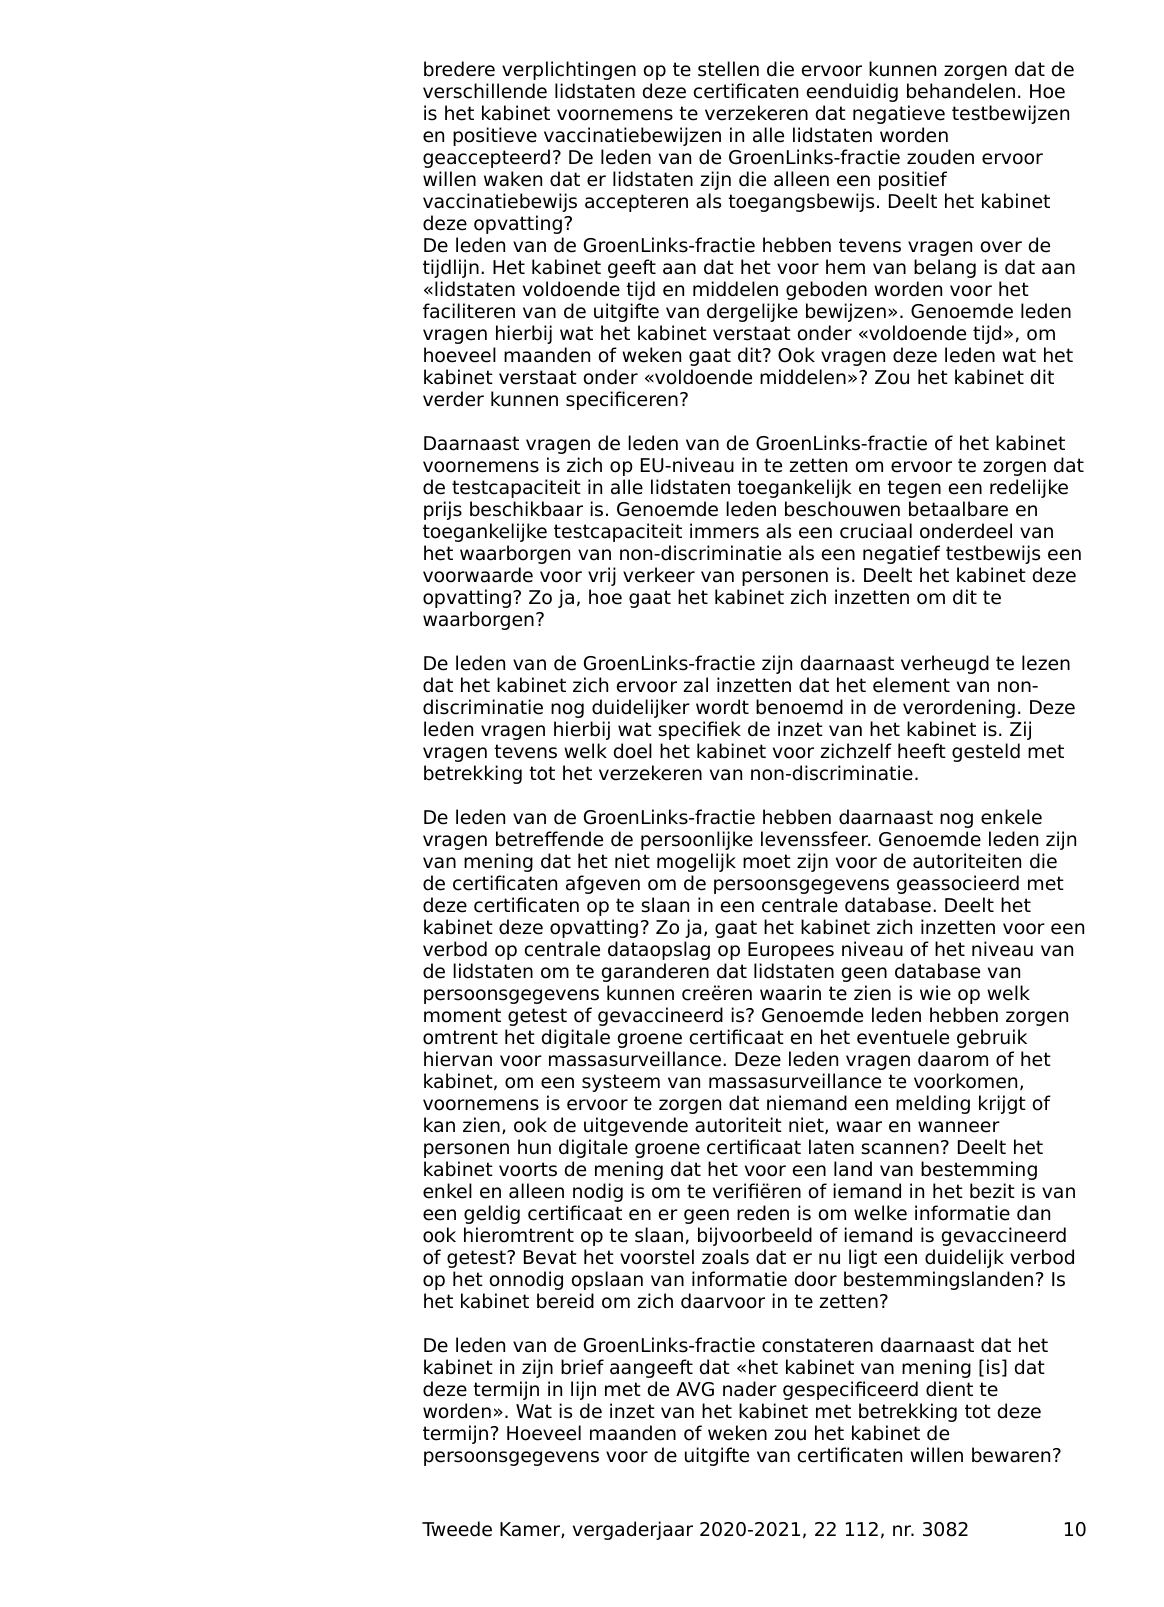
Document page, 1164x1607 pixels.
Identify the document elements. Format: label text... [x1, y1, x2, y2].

text Daarnaast vragen de leden van de GroenLinks-fractie of het kabinet voornemens is zich op EU-niveau in te zetten om ervoor te zorgen dat de testcapaciteit in alle lidstaten toegankelijk en tegen een redelijke prijs beschikbaar is. Genoemde leden beschouwen betaalbare en toegankelijke testcapaciteit immers als een cruciaal onderdeel van het waarborgen van non-discriminatie als een negatief testbewijs een voorwaarde voor vrij verkeer van personen is. Deelt het kabinet deze opvatting? Zo ja, hoe gaat het kabinet zich inzetten om dit te waarborgen? [422, 433, 1087, 631]
text De leden van de GroenLinks-fractie constateren daarnaast dat het kabinet in zijn brief aangeeft dat «het kabinet van mening [is] dat deze termijn in lijn met de AVG nader gespecificeerd dient te worden». Wat is de inzet van het kabinet met betrekking tot deze termijn? Hoeveel maanden of weken zou het kabinet de persoonsgegevens voor de uitgifte van certificaten willen bewaren? [422, 1335, 1087, 1467]
text bredere verplichtingen op te stellen die ervoor kunnen zorgen dat de verschillende lidstaten deze certificaten eenduidig behandelen. Hoe is het kabinet voornemens te verzekeren dat negatieve testbewijzen en positieve vaccinatiebewijzen in alle lidstaten worden geaccepteerd? De leden van de GroenLinks-fractie zouden ervoor willen waken dat er lidstaten zijn die alleen een positief vaccinatiebewijs accepteren als toegangsbewijs. Deelt het kabinet deze opvatting? [422, 59, 1087, 235]
text De leden van de GroenLinks-fractie hebben daarnaast nog enkele vragen betreffende de persoonlijke levenssfeer. Genoemde leden zijn van mening dat het niet mogelijk moet zijn voor de autoriteiten die de certificaten afgeven om de persoonsgegevens geassocieerd met deze certificaten op te slaan in een centrale database. Deelt het kabinet deze opvatting? Zo ja, gaat het kabinet zich inzetten voor een verbod op centrale dataopslag op Europees niveau of het niveau van de lidstaten om te garanderen dat lidstaten geen database van persoonsgegevens kunnen creëren waarin te zien is wie op welk moment getest of gevaccineerd is? Genoemde leden hebben zorgen omtrent het digitale groene certificaat en het eventuele gebruik hiervan voor massasurveillance. Deze leden vragen daarom of het kabinet, om een systeem van massasurveillance te voorkomen, voornemens is ervoor te zorgen dat niemand een melding krijgt of kan zien, ook de uitgevende autoriteit niet, waar en wanneer personen hun digitale groene certificaat laten scannen? Deelt het kabinet voorts de mening dat het voor een land van bestemming enkel en alleen nodig is om te verifiëren of iemand in het bezit is van een geldig certificaat en er geen reden is om welke informatie dan ook hieromtrent op te slaan, bijvoorbeeld of iemand is gevaccineerd of getest? Bevat het voorstel zoals dat er nu ligt een duidelijk verbod op het onnodig opslaan van informatie door bestemmingslanden? Is het kabinet bereid om zich daarvoor in te zetten? [422, 807, 1087, 1312]
text De leden van de GroenLinks-fractie zijn daarnaast verheugd te lezen dat het kabinet zich ervoor zal inzetten dat het element van non-discriminatie nog duidelijker wordt benoemd in de verordening. Deze leden vragen hierbij wat specifiek de inzet van het kabinet is. Zij vragen tevens welk doel het kabinet voor zichzelf heeft gesteld met betrekking tot het verzekeren van non-discriminatie. [422, 653, 1087, 785]
text De leden van de GroenLinks-fractie hebben tevens vragen over de tijdlijn. Het kabinet geeft aan dat het voor hem van belang is dat aan «lidstaten voldoende tijd en middelen geboden worden voor het faciliteren van de uitgifte van dergelijke bewijzen». Genoemde leden vragen hierbij wat het kabinet verstaat onder «voldoende tijd», om hoeveel maanden of weken gaat dit? Ook vragen deze leden wat het kabinet verstaat onder «voldoende middelen»? Zou het kabinet dit verder kunnen specificeren? [422, 235, 1087, 411]
